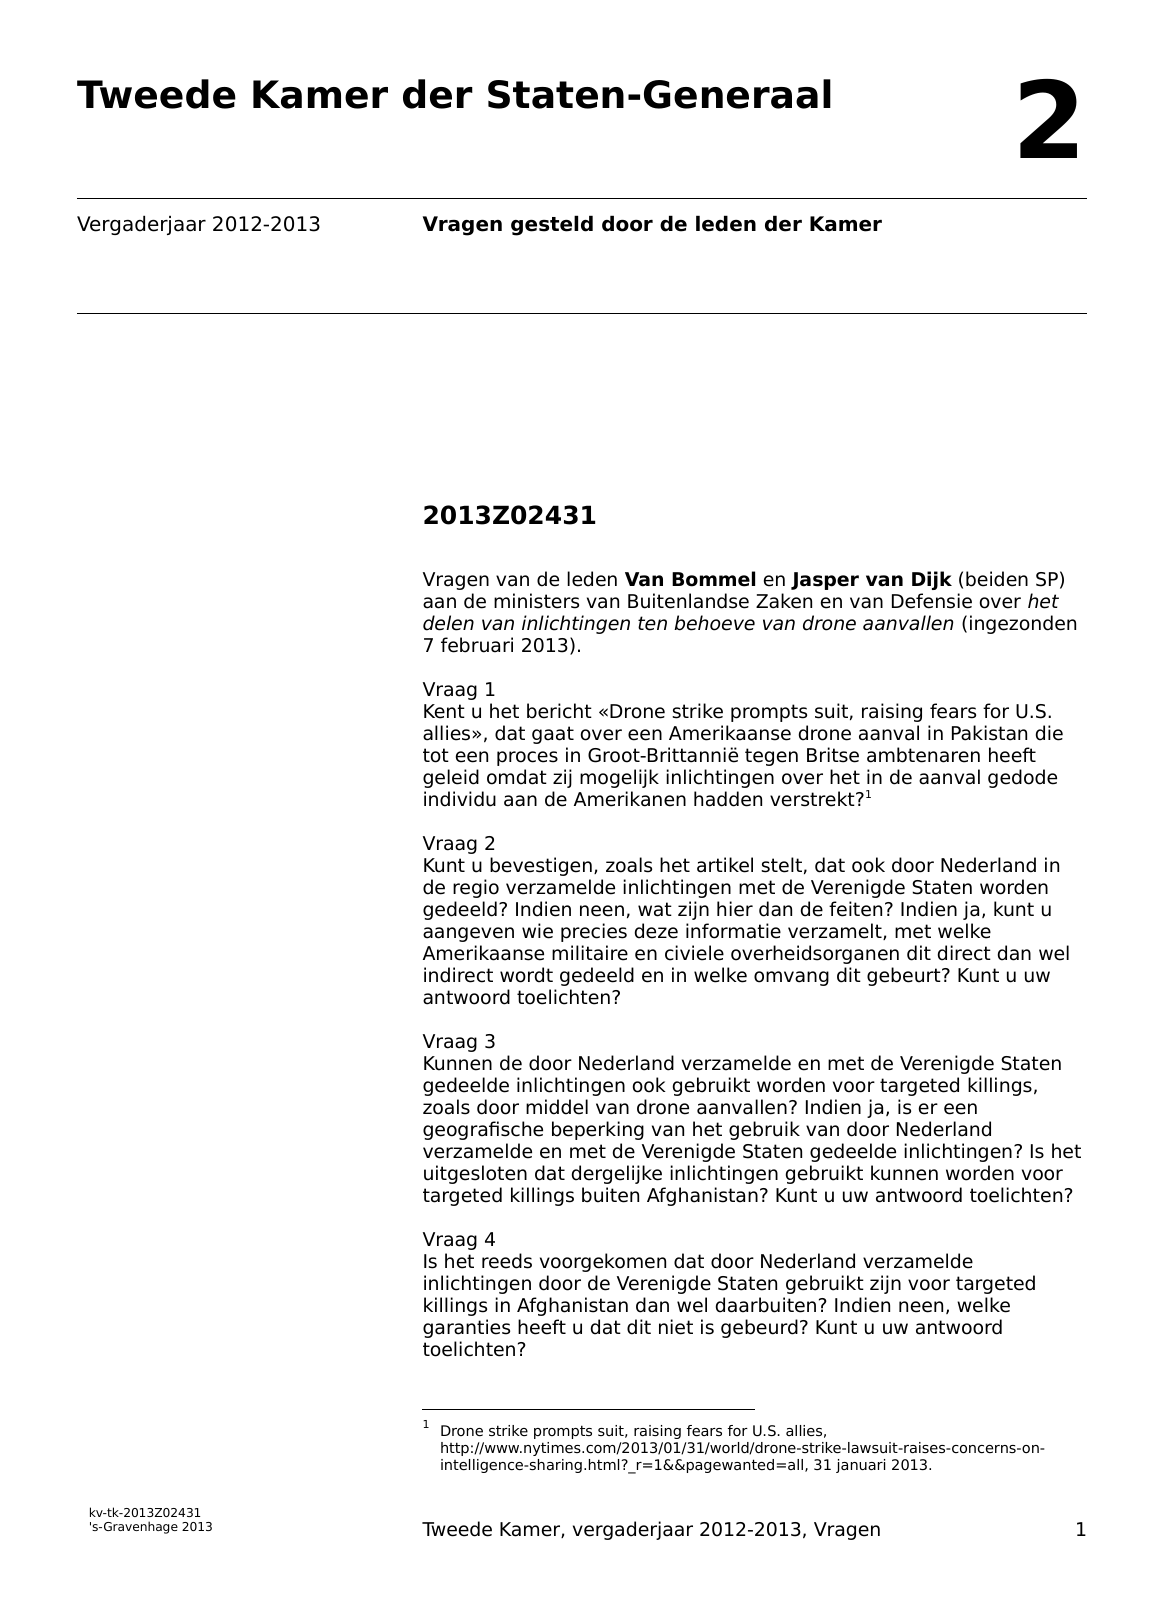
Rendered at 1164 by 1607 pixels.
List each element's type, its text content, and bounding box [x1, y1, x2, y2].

table_cell Vergaderjaar 2012-2013 [77, 199, 422, 313]
table_header Tweede Kamer der Staten-Generaal [77, 59, 886, 198]
text Kunt u bevestigen, zoals het artikel stelt, dat ook door Nederland in de regio verzamelde inlichtingen met de Verenigde Staten worden gedeeld? Indien neen, wat zijn hier dan de feiten? Indien ja, kunt u aangeven wie precies deze informatie verzamelt, met welke Amerikaanse militaire en civiele overheidsorganen dit direct dan wel indirect wordt gedeeld en in welke omvang dit gebeurt? Kunt u uw antwoord toelichten? [422, 855, 1087, 1009]
text 2013Z02431 [422, 501, 1087, 531]
text Vraag 4 [422, 1229, 1087, 1251]
text Vraag 3 [422, 1031, 1087, 1053]
table_cell Vragen gesteld door de leden der Kamer [422, 199, 1087, 313]
text Is het reeds voorgekomen dat door Nederland verzamelde inlichtingen door de Verenigde Staten gebruikt zijn voor targeted killings in Afghanistan dan wel daarbuiten? Indien neen, welke garanties heeft u dat dit niet is gebeurd? Kunt u uw antwoord toelichten? [422, 1251, 1087, 1361]
text Vragen van de leden Van Bommel en Jasper van Dijk (beiden SP) aan de ministers van Buitenlandse Zaken en van Defensie over het delen van inlichtingen ten behoeve van drone aanvallen (ingezonden 7 februari 2013). [422, 569, 1087, 657]
text kv-tk-2013Z02431 [88, 1506, 323, 1520]
text 's-Gravenhage 2013 [88, 1520, 323, 1534]
text Kent u het bericht «Drone strike prompts suit, raising fears for U.S. allies», dat gaat over een Amerikaanse drone aanval in Pakistan die tot een proces in Groot-Brittannië tegen Britse ambtenaren heeft geleid omdat zij mogelijk inlichtingen over het in de aanval gedode individu aan de Amerikanen hadden verstrekt? [422, 701, 1087, 811]
text Vraag 1 [422, 679, 1087, 701]
table_header 2 [886, 59, 1087, 198]
text Vraag 2 [422, 833, 1087, 855]
text Kunnen de door Nederland verzamelde en met de Verenigde Staten gedeelde inlichtingen ook gebruikt worden voor targeted killings, zoals door middel van drone aanvallen? Indien ja, is er een geografische beperking van het gebruik van door Nederland verzamelde en met de Verenigde Staten gedeelde inlichtingen? Is het uitgesloten dat dergelijke inlichtingen gebruikt kunnen worden voor targeted killings buiten Afghanistan? Kunt u uw antwoord toelichten? [422, 1053, 1087, 1207]
text Drone strike prompts suit, raising fears for U.S. allies, http://www.nytimes.com/2013/01/31/world/drone-strike-lawsuit-raises-concerns-on-intelligence-sharing.html?_r=1&&pagewanted=all, 31 januari 2013. [422, 1418, 1087, 1474]
